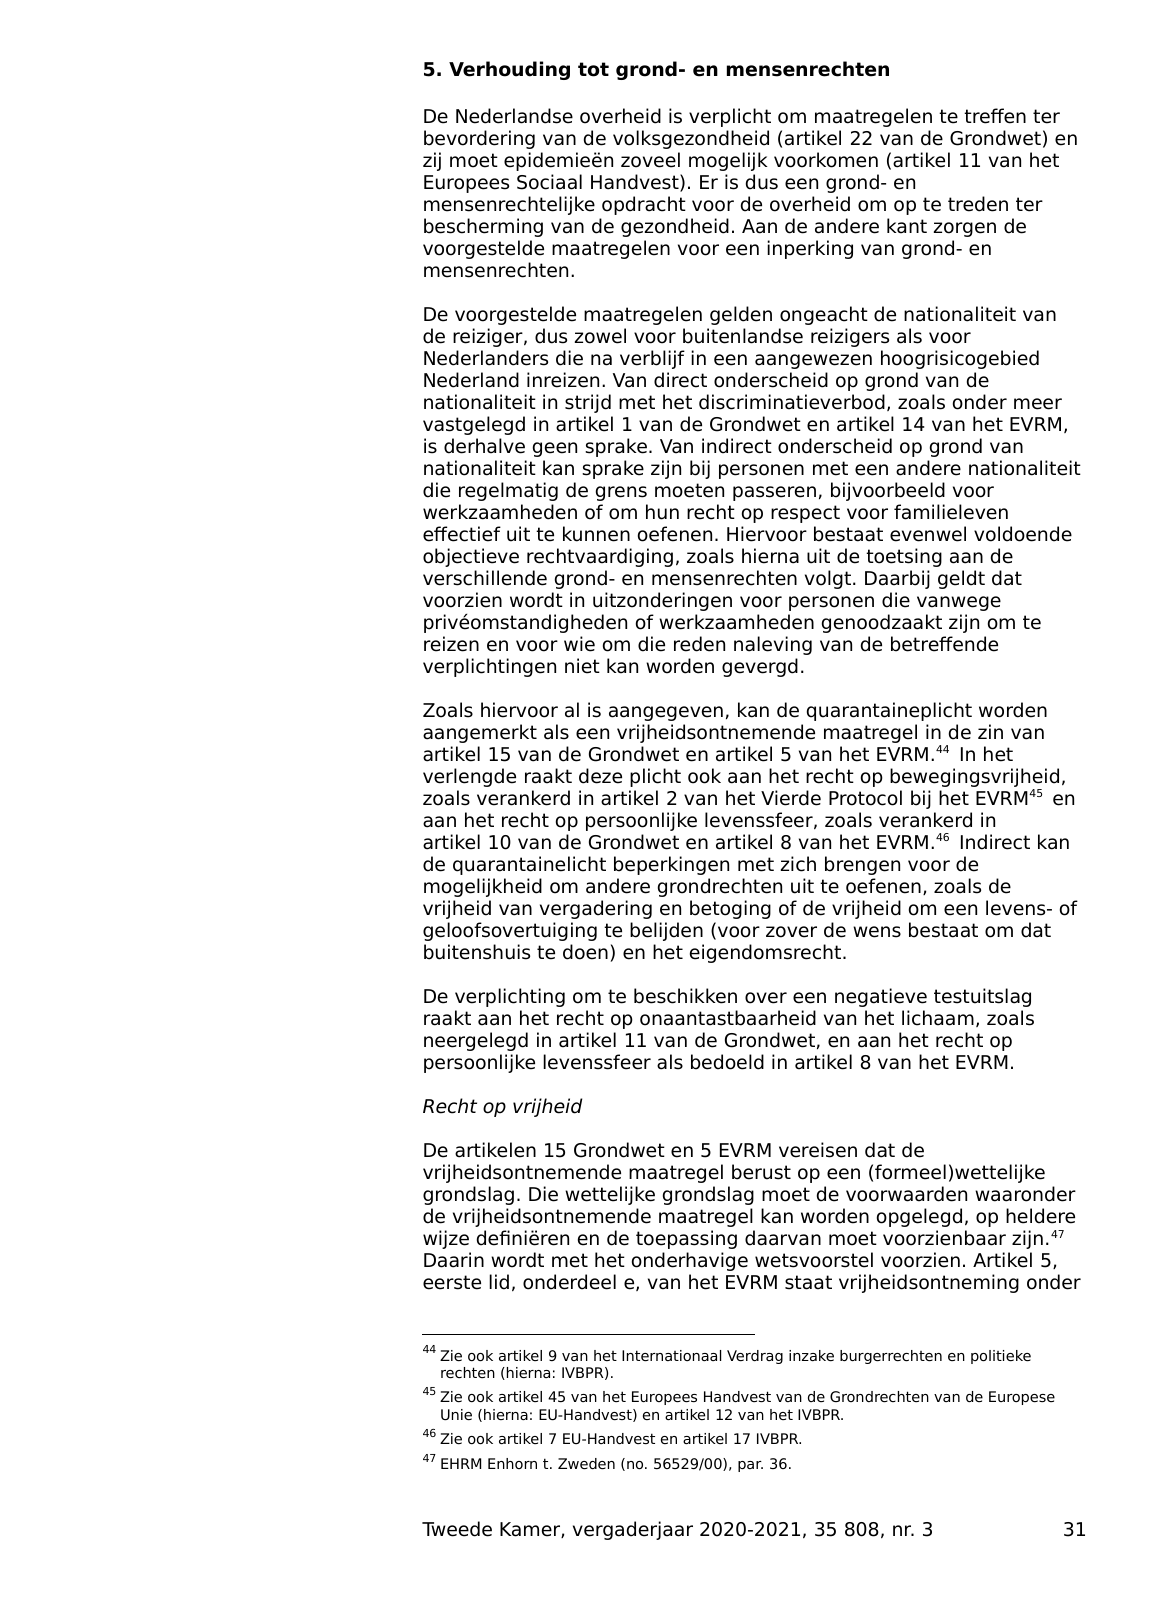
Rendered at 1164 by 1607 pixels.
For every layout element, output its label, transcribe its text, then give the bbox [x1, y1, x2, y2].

text Zie ook artikel 45 van het Europees Handvest van de Grondrechten van de Europese Unie (hierna: EU-Handvest) en artikel 12 van het IVBPR. [422, 1385, 1087, 1424]
text De artikelen 15 Grondwet en 5 EVRM vereisen dat de vrijheidsontnemende maatregel berust op een (formeel)wettelijke grondslag. Die wettelijke grondslag moet de voorwaarden waaronder de vrijheidsontnemende maatregel kan worden opgelegd, op heldere wijze definiëren en de toepassing daarvan moet voorzienbaar zijn. Daarin wordt met het onderhavige wetsvoorstel voorzien. Artikel 5, eerste lid, onderdeel e, van het EVRM staat vrijheidsontneming onder [422, 1140, 1087, 1294]
text Zoals hiervoor al is aangegeven, kan de quarantaineplicht worden aangemerkt als een vrijheidsontnemende maatregel in de zin van artikel 15 van de Grondwet en artikel 5 van het EVRM. In het verlengde raakt deze plicht ook aan het recht op bewegingsvrijheid, zoals verankerd in artikel 2 van het Vierde Protocol bij het EVRM en aan het recht op persoonlijke levenssfeer, zoals verankerd in artikel 10 van de Grondwet en artikel 8 van het EVRM. Indirect kan de quarantainelicht beperkingen met zich brengen voor de mogelijkheid om andere grondrechten uit te oefenen, zoals de vrijheid van vergadering en betoging of de vrijheid om een levens- of geloofsovertuiging te belijden (voor zover de wens bestaat om dat buitenshuis te doen) en het eigendomsrecht. [422, 700, 1087, 964]
text Zie ook artikel 7 EU-Handvest en artikel 17 IVBPR. [422, 1427, 1087, 1449]
text De verplichting om te beschikken over een negatieve testuitslag raakt aan het recht op onaantastbaarheid van het lichaam, zoals neergelegd in artikel 11 van de Grondwet, en aan het recht op persoonlijke levenssfeer als bedoeld in artikel 8 van het EVRM. [422, 986, 1087, 1074]
text Zie ook artikel 9 van het Internationaal Verdrag inzake burgerrechten en politieke rechten (hierna: IVBPR). [422, 1343, 1087, 1382]
text De Nederlandse overheid is verplicht om maatregelen te treffen ter bevordering van de volksgezondheid (artikel 22 van de Grondwet) en zij moet epidemieën zoveel mogelijk voorkomen (artikel 11 van het Europees Sociaal Handvest). Er is dus een grond- en mensenrechtelijke opdracht voor de overheid om op te treden ter bescherming van de gezondheid. Aan de andere kant zorgen de voorgestelde maatregelen voor een inperking van grond- en mensenrechten. [422, 106, 1087, 282]
subtitle 5. Verhouding tot grond- en mensenrechten [422, 59, 1087, 81]
text EHRM Enhorn t. Zweden (no. 56529/00), par. 36. [422, 1452, 1087, 1474]
subtitle Recht op vrijheid [422, 1096, 1087, 1118]
text De voorgestelde maatregelen gelden ongeacht de nationaliteit van de reiziger, dus zowel voor buitenlandse reizigers als voor Nederlanders die na verblijf in een aangewezen hoogrisicogebied Nederland inreizen. Van direct onderscheid op grond van de nationaliteit in strijd met het discriminatieverbod, zoals onder meer vastgelegd in artikel 1 van de Grondwet en artikel 14 van het EVRM, is derhalve geen sprake. Van indirect onderscheid op grond van nationaliteit kan sprake zijn bij personen met een andere nationaliteit die regelmatig de grens moeten passeren, bijvoorbeeld voor werkzaamheden of om hun recht op respect voor familieleven effectief uit te kunnen oefenen. Hiervoor bestaat evenwel voldoende objectieve rechtvaardiging, zoals hierna uit de toetsing aan de verschillende grond- en mensenrechten volgt. Daarbij geldt dat voorzien wordt in uitzonderingen voor personen die vanwege privéomstandigheden of werkzaamheden genoodzaakt zijn om te reizen en voor wie om die reden naleving van de betreffende verplichtingen niet kan worden gevergd. [422, 304, 1087, 678]
